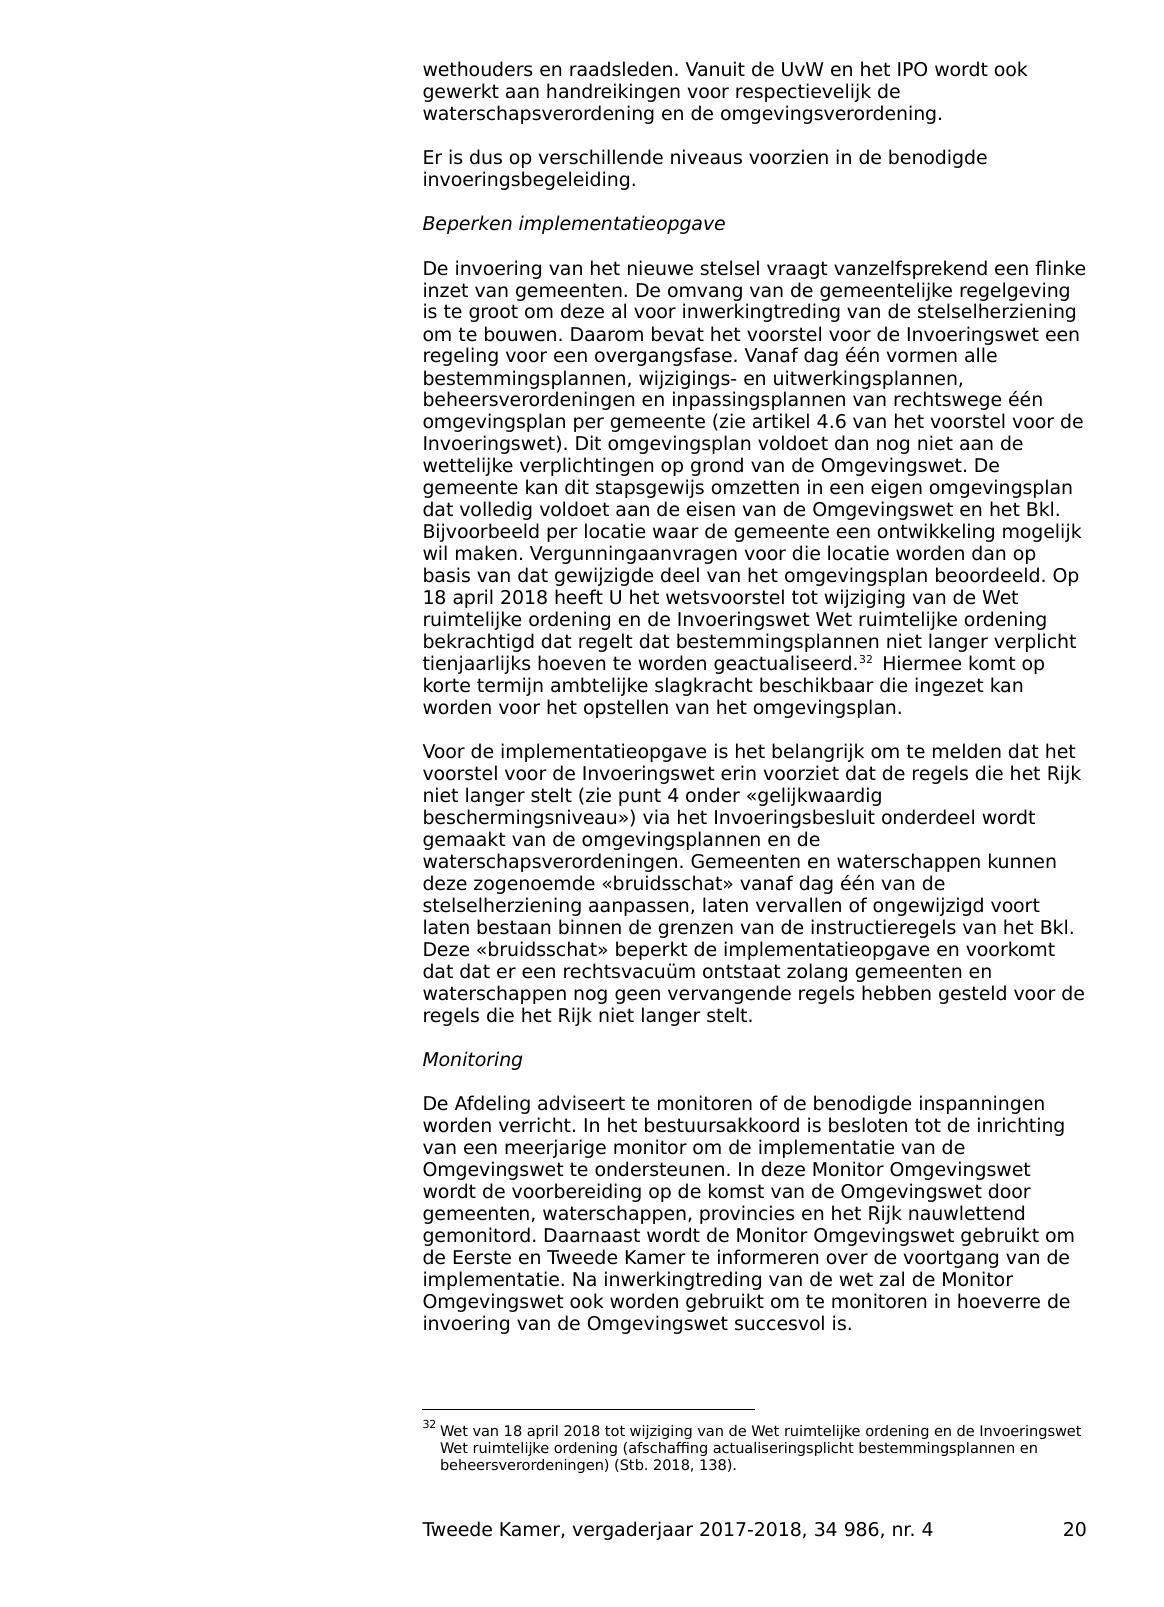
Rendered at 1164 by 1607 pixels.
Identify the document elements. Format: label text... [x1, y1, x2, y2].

subtitle Beperken implementatieopgave [422, 213, 1087, 235]
text De invoering van het nieuwe stelsel vraagt vanzelfsprekend een flinke inzet van gemeenten. De omvang van de gemeentelijke regelgeving is te groot om deze al voor inwerkingtreding van de stelselherziening om te bouwen. Daarom bevat het voorstel voor de Invoeringswet een regeling voor een overgangsfase. Vanaf dag één vormen alle bestemmingsplannen, wijzigings- en uitwerkingsplannen, beheersverordeningen en inpassingsplannen van rechtswege één omgevingsplan per gemeente (zie artikel 4.6 van het voorstel voor de Invoeringswet). Dit omgevingsplan voldoet dan nog niet aan de wettelijke verplichtingen op grond van de Omgevingswet. De gemeente kan dit stapsgewijs omzetten in een eigen omgevingsplan dat volledig voldoet aan de eisen van de Omgevingswet en het Bkl. Bijvoorbeeld per locatie waar de gemeente een ontwikkeling mogelijk wil maken. Vergunningaanvragen voor die locatie worden dan op basis van dat gewijzigde deel van het omgevingsplan beoordeeld. Op 18 april 2018 heeft U het wetsvoorstel tot wijziging van de Wet ruimtelijke ordening en de Invoeringswet Wet ruimtelijke ordening bekrachtigd dat regelt dat bestemmingsplannen niet langer verplicht tienjaarlijks hoeven te worden geactualiseerd. Hiermee komt op korte termijn ambtelijke slagkracht beschikbaar die ingezet kan worden voor het opstellen van het omgevingsplan. [422, 257, 1087, 719]
text Er is dus op verschillende niveaus voorzien in de benodigde invoeringsbegeleiding. [422, 147, 1087, 191]
text wethouders en raadsleden. Vanuit de UvW en het IPO wordt ook gewerkt aan handreikingen voor respectievelijk de waterschapsverordening en de omgevingsverordening. [422, 59, 1087, 125]
subtitle Monitoring [422, 1049, 1087, 1071]
text De Afdeling adviseert te monitoren of de benodigde inspanningen worden verricht. In het bestuursakkoord is besloten tot de inrichting van een meerjarige monitor om de implementatie van de Omgevingswet te ondersteunen. In deze Monitor Omgevingswet wordt de voorbereiding op de komst van de Omgevingswet door gemeenten, waterschappen, provincies en het Rijk nauwlettend gemonitord. Daarnaast wordt de Monitor Omgevingswet gebruikt om de Eerste en Tweede Kamer te informeren over de voortgang van de implementatie. Na inwerkingtreding van de wet zal de Monitor Omgevingswet ook worden gebruikt om te monitoren in hoeverre de invoering van de Omgevingswet succesvol is. [422, 1093, 1087, 1335]
text Wet van 18 april 2018 tot wijziging van de Wet ruimtelijke ordening en de Invoeringswet Wet ruimtelijke ordening (afschaffing actualiseringsplicht bestemmingsplannen en beheersverordeningen) (Stb. 2018, 138). [422, 1418, 1087, 1474]
text Voor de implementatieopgave is het belangrijk om te melden dat het voorstel voor de Invoeringswet erin voorziet dat de regels die het Rijk niet langer stelt (zie punt 4 onder «gelijkwaardig beschermingsniveau») via het Invoeringsbesluit onderdeel wordt gemaakt van de omgevingsplannen en de waterschapsverordeningen. Gemeenten en waterschappen kunnen deze zogenoemde «bruidsschat» vanaf dag één van de stelselherziening aanpassen, laten vervallen of ongewijzigd voort laten bestaan binnen de grenzen van de instructieregels van het Bkl. Deze «bruidsschat» beperkt de implementatieopgave en voorkomt dat dat er een rechtsvacuüm ontstaat zolang gemeenten en waterschappen nog geen vervangende regels hebben gesteld voor de regels die het Rijk niet langer stelt. [422, 741, 1087, 1027]
